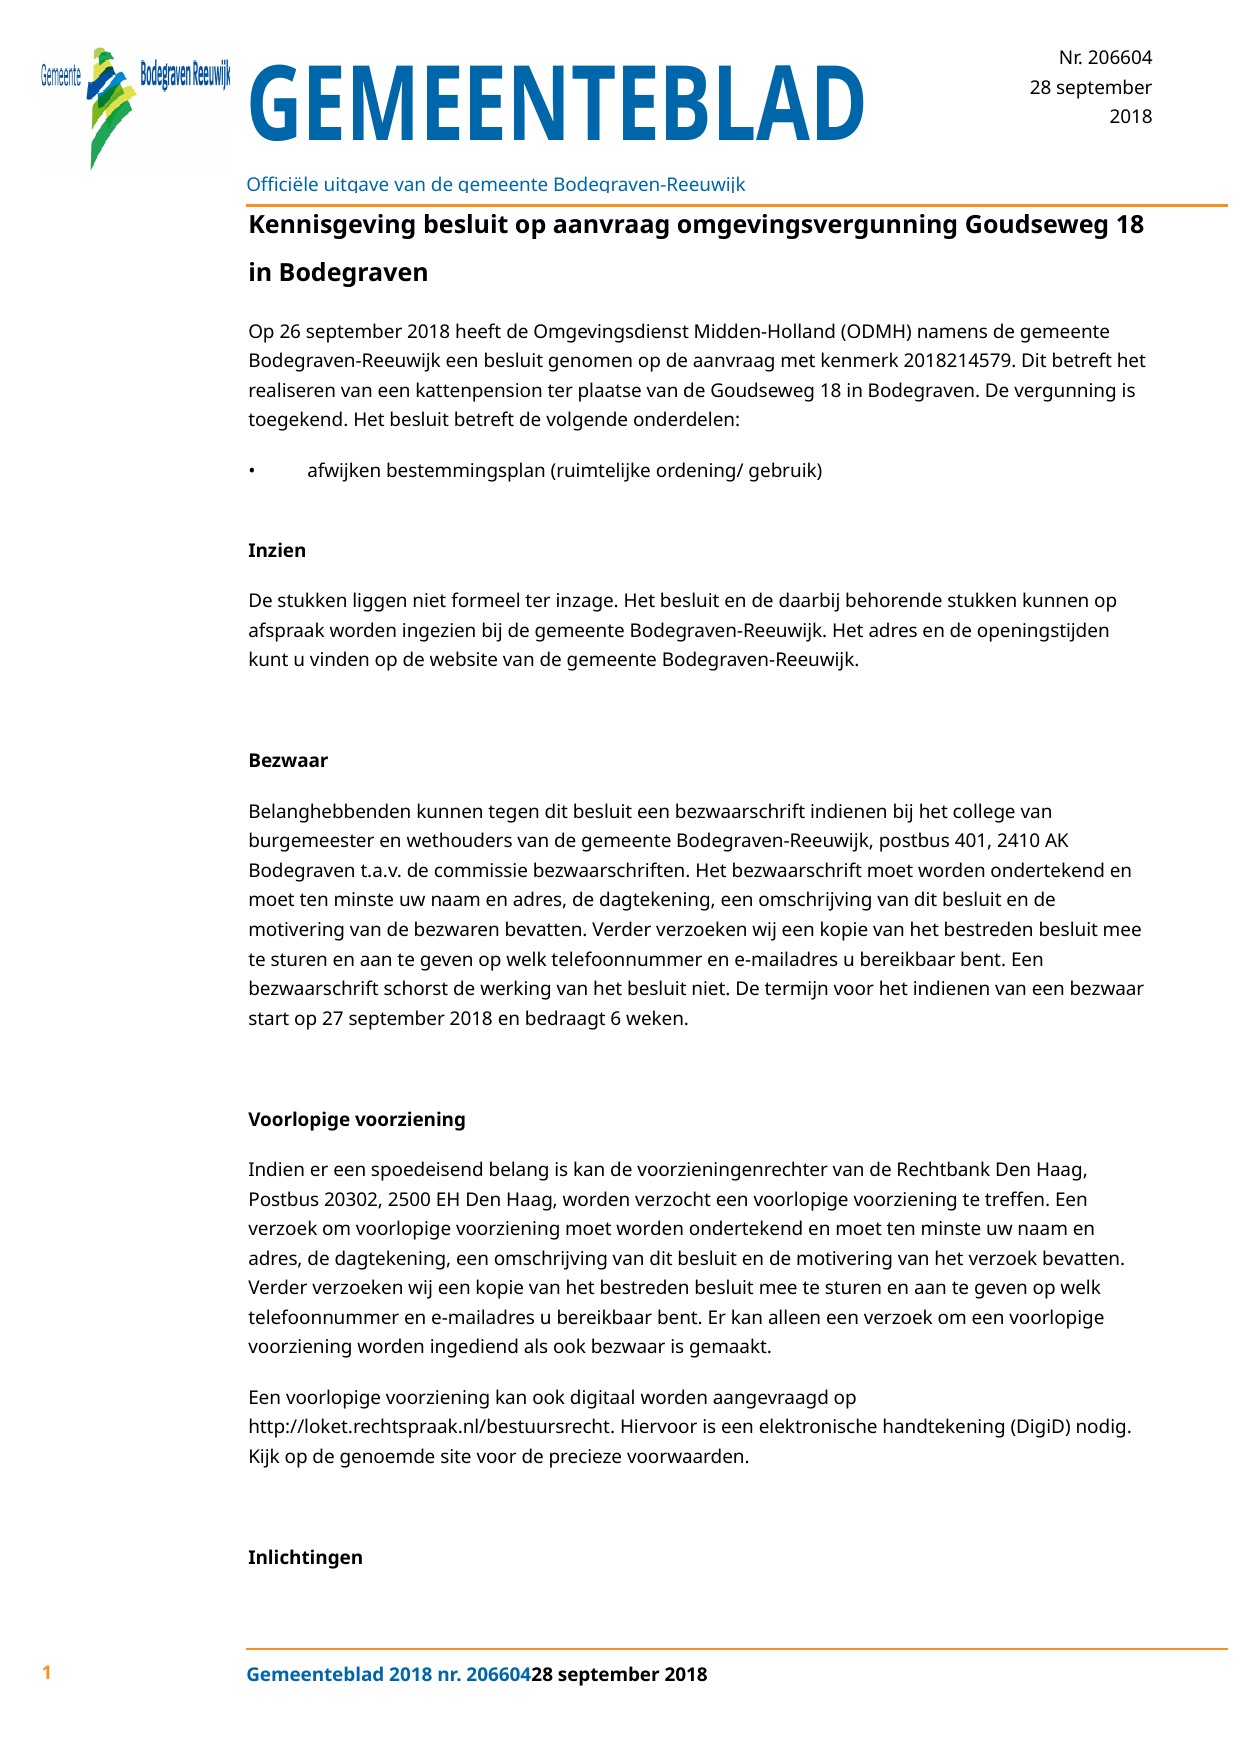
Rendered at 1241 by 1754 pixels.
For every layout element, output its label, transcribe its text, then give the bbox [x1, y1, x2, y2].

text Bezwaar [248, 747, 1152, 773]
text Op 26 september 2018 heeft de Omgevingsdienst Midden-Holland (ODMH) namens de gemeente Bodegraven-Reeuwijk een besluit genomen op de aanvraag met kenmerk 2018214579. Dit betreft het realiseren van een kattenpension ter plaatse van de Goudseweg 18 in Bodegraven. De vergunning is toegekend. Het besluit betreft de volgende onderdelen: [248, 318, 1152, 432]
text Voorlopige voorziening [248, 1106, 1152, 1132]
picture [41, 47, 231, 172]
text Indien er een spoedeisend belang is kan de voorzieningenrechter van de Rechtbank Den Haag, Postbus 20302, 2500 EH Den Haag, worden verzocht een voorlopige voorziening te treffen. Een verzoek om voorlopige voorziening moet worden ondertekend en moet ten minste uw naam en adres, de dagtekening, een omschrijving van dit besluit en de motivering van het verzoek bevatten. Verder verzoeken wij een kopie van het bestreden besluit mee te sturen en aan te geven op welk telefoonnummer en e-mailadres u bereikbaar bent. Er kan alleen een verzoek om een voorlopige voorziening worden ingediend als ook bezwaar is gemaakt. [248, 1156, 1152, 1359]
text Een voorlopige voorziening kan ook digitaal worden aangevraagd op http://loket.rechtspraak.nl/bestuursrecht. Hiervoor is een elektronische handtekening (DigiD) nodig. Kijk op de genoemde site voor de precieze voorwaarden. [248, 1384, 1152, 1469]
text Inzien [248, 537, 1152, 563]
text Inlichtingen [248, 1544, 1152, 1570]
text Kennisgeving besluit op aanvraag omgevingsvergunning Goudseweg 18 in Bodegraven [248, 207, 1152, 288]
text De stukken liggen niet formeel ter inzage. Het besluit en de daarbij behorende stukken kunnen op afspraak worden ingezien bij de gemeente Bodegraven-Reeuwijk. Het adres en de openingstijden kunt u vinden op de website van de gemeente Bodegraven-Reeuwijk. [248, 587, 1152, 672]
list afwijken bestemmingsplan (ruimtelijke ordening/ gebruik) [248, 457, 1152, 483]
text Belanghebbenden kunnen tegen dit besluit een bezwaarschrift indienen bij het college van burgemeester en wethouders van de gemeente Bodegraven-Reeuwijk, postbus 401, 2410 AK Bodegraven t.a.v. de commissie bezwaarschriften. Het bezwaarschrift moet worden ondertekend en moet ten minste uw naam en adres, de dagtekening, een omschrijving van dit besluit en de motivering van de bezwaren bevatten. Verder verzoeken wij een kopie van het bestreden besluit mee te sturen en aan te geven op welk telefoonnummer en e-mailadres u bereikbaar bent. Een bezwaarschrift schorst de werking van het besluit niet. De termijn voor het indienen van een bezwaar start op 27 september 2018 en bedraagt 6 weken. [248, 798, 1152, 1031]
